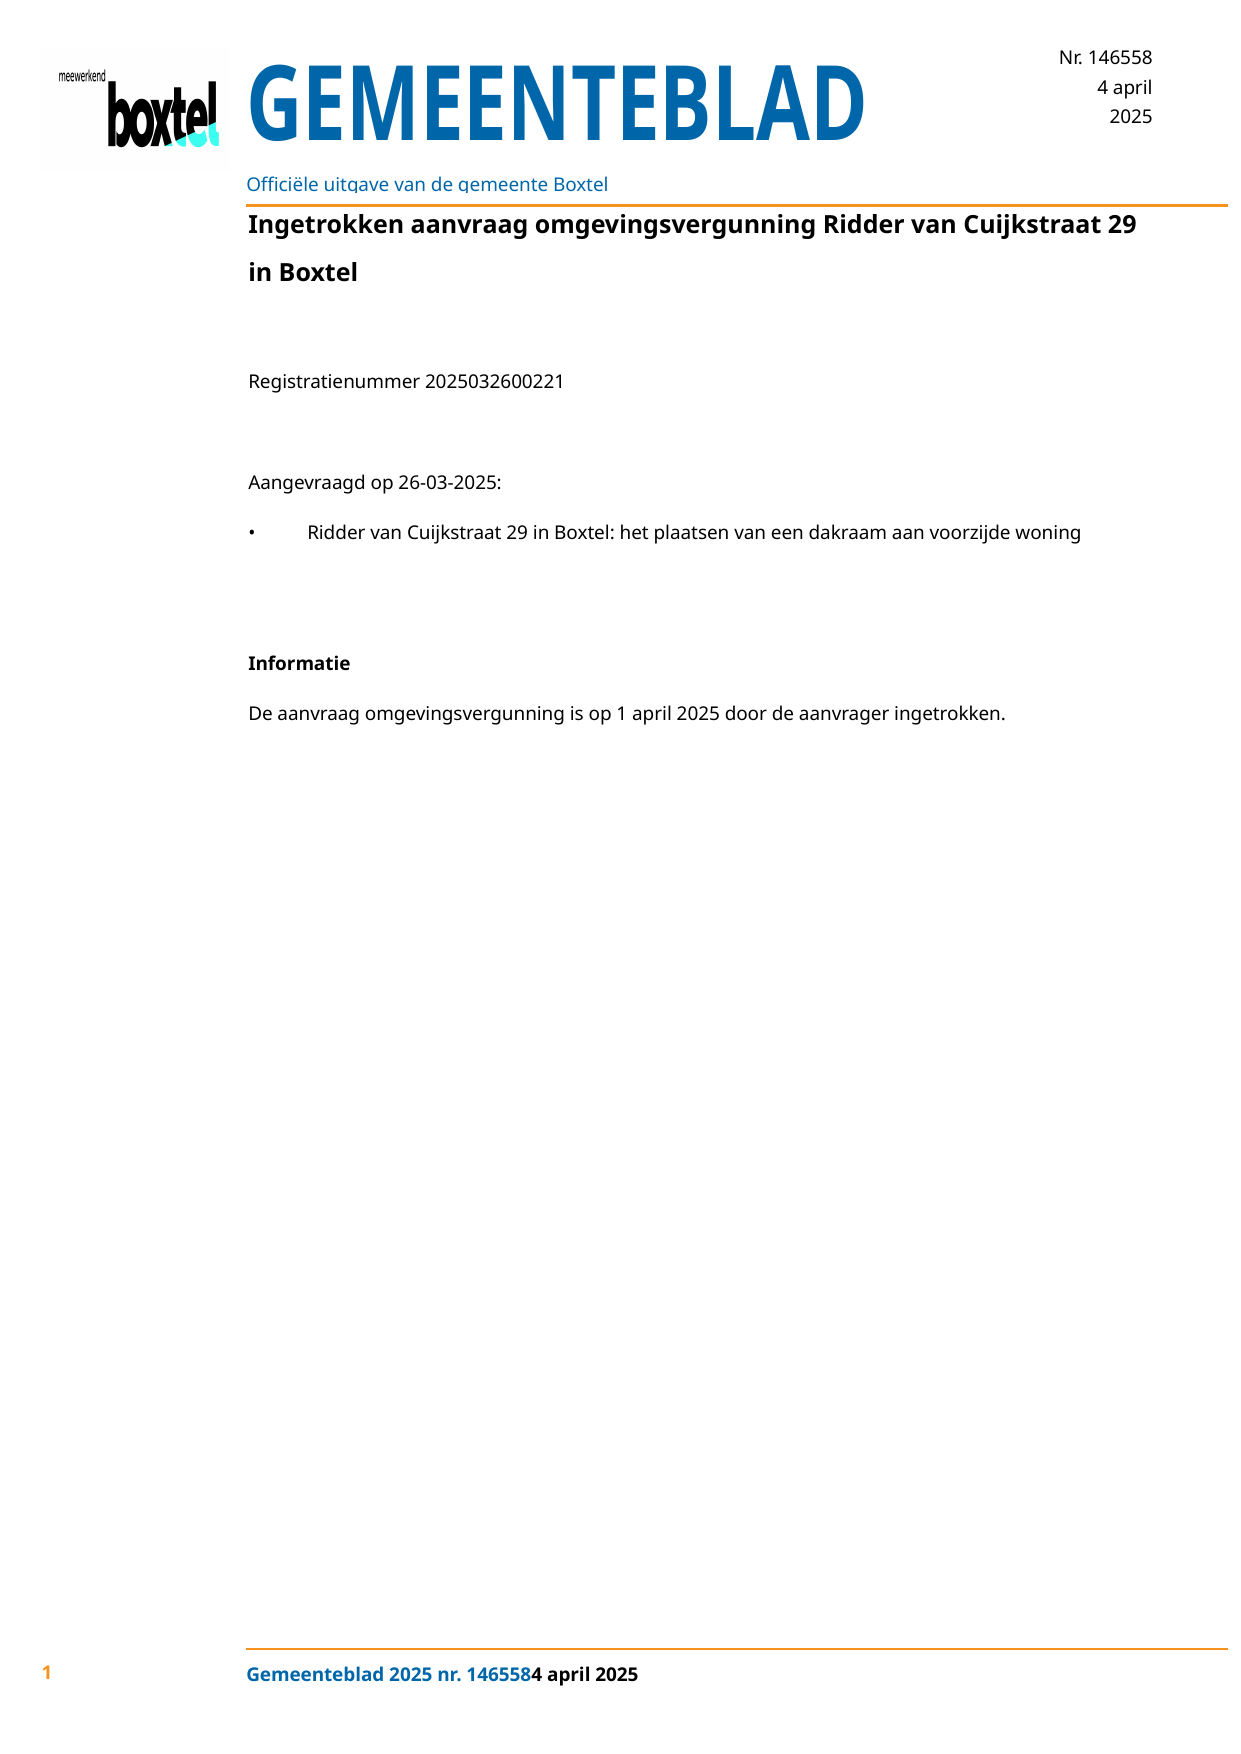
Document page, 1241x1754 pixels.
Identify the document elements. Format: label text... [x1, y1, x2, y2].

picture [41, 47, 231, 172]
text Informatie [248, 650, 1152, 676]
text Registratienummer 2025032600221 [248, 368, 1152, 394]
text Ingetrokken aanvraag omgevingsvergunning Ridder van Cuijkstraat 29 in Boxtel [248, 207, 1152, 288]
list Ridder van Cuijkstraat 29 in Boxtel: het plaatsen van een dakraam aan voorzijde woning [248, 519, 1152, 545]
text De aanvraag omgevingsvergunning is op 1 april 2025 door de aanvrager ingetrokken. [248, 700, 1152, 726]
text Aangevraagd op 26-03-2025: [248, 469, 1152, 495]
